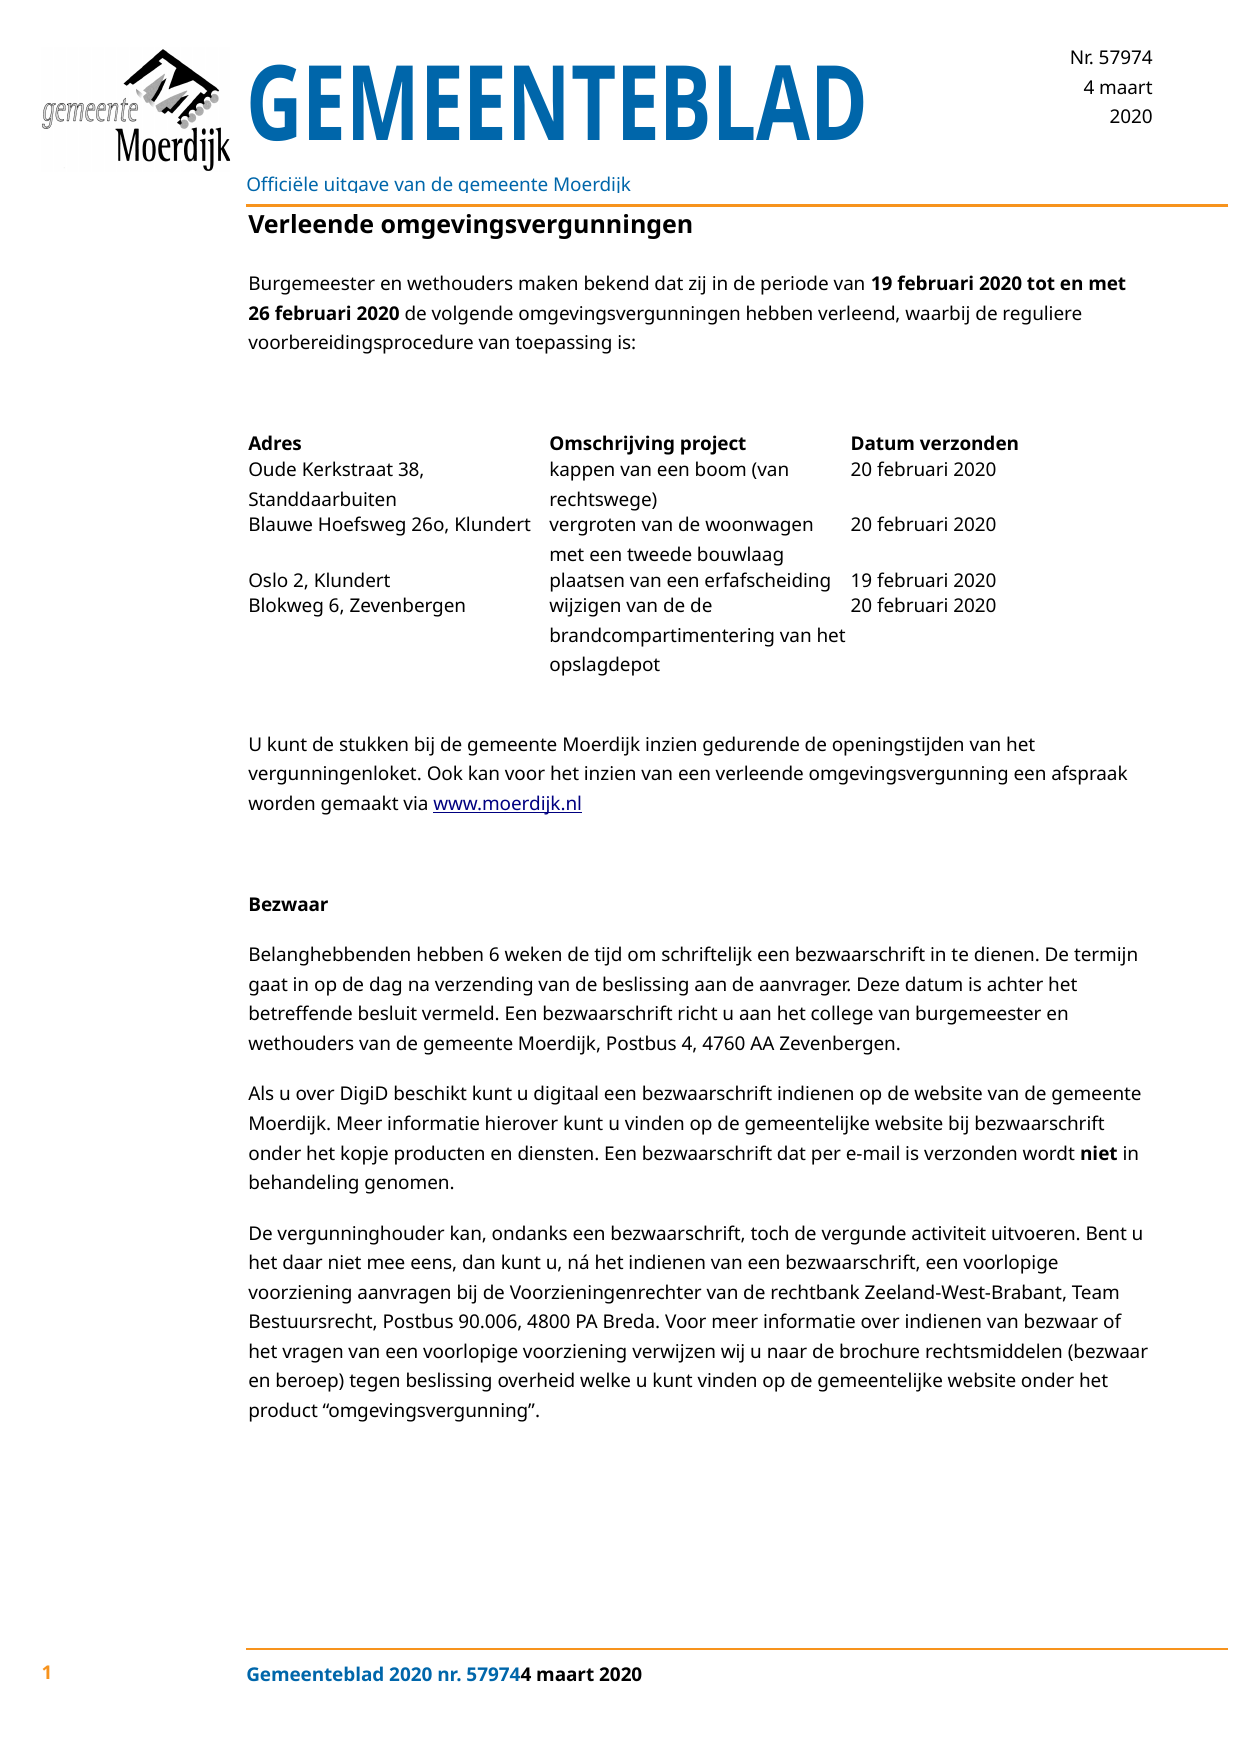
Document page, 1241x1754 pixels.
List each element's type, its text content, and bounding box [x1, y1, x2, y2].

table_cell wijzigen van de de brandcompartimentering van het opslagdepot [549, 593, 850, 677]
text Bezwaar [248, 891, 1152, 917]
table_cell vergroten van de woonwagen met een tweede bouwlaag [549, 511, 850, 567]
text Belanghebbenden hebben 6 weken de tijd om schriftelijk een bezwaarschrift in te dienen. De termijn gaat in op de dag na verzending van de beslissing aan de aanvrager. Deze datum is achter het betreffende besluit vermeld. Een bezwaarschrift richt u aan het college van burgemeester en wethouders van de gemeente Moerdijk, Postbus 4, 4760 AA Zevenbergen. [248, 941, 1152, 1056]
table_cell kappen van een boom (van rechtswege) [549, 456, 850, 511]
text Verleende omgevingsvergunningen [248, 207, 1152, 241]
text U kunt de stukken bij de gemeente Moerdijk inzien gedurende de openingstijden van het vergunningenloket. Ook kan voor het inzien van een verleende omgevingsvergunning een afspraak worden gemaakt via www.moerdijk.nl [248, 731, 1152, 816]
table_cell Blauwe Hoefsweg 26o, Klundert [248, 511, 549, 567]
table_cell 20 februari 2020 [850, 511, 1152, 567]
table_cell 20 februari 2020 [850, 593, 1152, 677]
text Als u over DigiD beschikt kunt u digitaal een bezwaarschrift indienen op de website van de gemeente Moerdijk. Meer informatie hierover kunt u vinden op de gemeentelijke website bij bezwaarschrift onder het kopje producten en diensten. Een bezwaarschrift dat per e-mail is verzonden wordt niet in behandeling genomen. [248, 1081, 1152, 1195]
text Burgemeester en wethouders maken bekend dat zij in de periode van 19 februari 2020 tot en met 26 februari 2020 de volgende omgevingsvergunningen hebben verleend, waarbij de reguliere voorbereidingsprocedure van toepassing is: [248, 270, 1152, 355]
table_cell plaatsen van een erfafscheiding [549, 567, 850, 592]
table_cell Oude Kerkstraat 38, Standdaarbuiten [248, 456, 549, 511]
text De vergunninghouder kan, ondanks een bezwaarschrift, toch de vergunde activiteit uitvoeren. Bent u het daar niet mee eens, dan kunt u, ná het indienen van een bezwaarschrift, een voorlopige voorziening aanvragen bij de Voorzieningenrechter van de rechtbank Zeeland-West-Brabant, Team Bestuursrecht, Postbus 90.006, 4800 PA Breda. Voor meer informatie over indienen van bezwaar of het vragen van een voorlopige voorziening verwijzen wij u naar de brochure rechtsmiddelen (bezwaar en beroep) tegen beslissing overheid welke u kunt vinden op de gemeentelijke website onder het product “omgevingsvergunning”. [248, 1220, 1152, 1423]
table_header Datum verzonden [850, 430, 1152, 456]
table_cell 20 februari 2020 [850, 456, 1152, 511]
table_cell 19 februari 2020 [850, 567, 1152, 592]
table_cell Blokweg 6, Zevenbergen [248, 593, 549, 677]
table_header Omschrijving project [549, 430, 850, 456]
table_header Adres [248, 430, 549, 456]
table_cell Oslo 2, Klundert [248, 567, 549, 592]
picture [41, 47, 231, 172]
